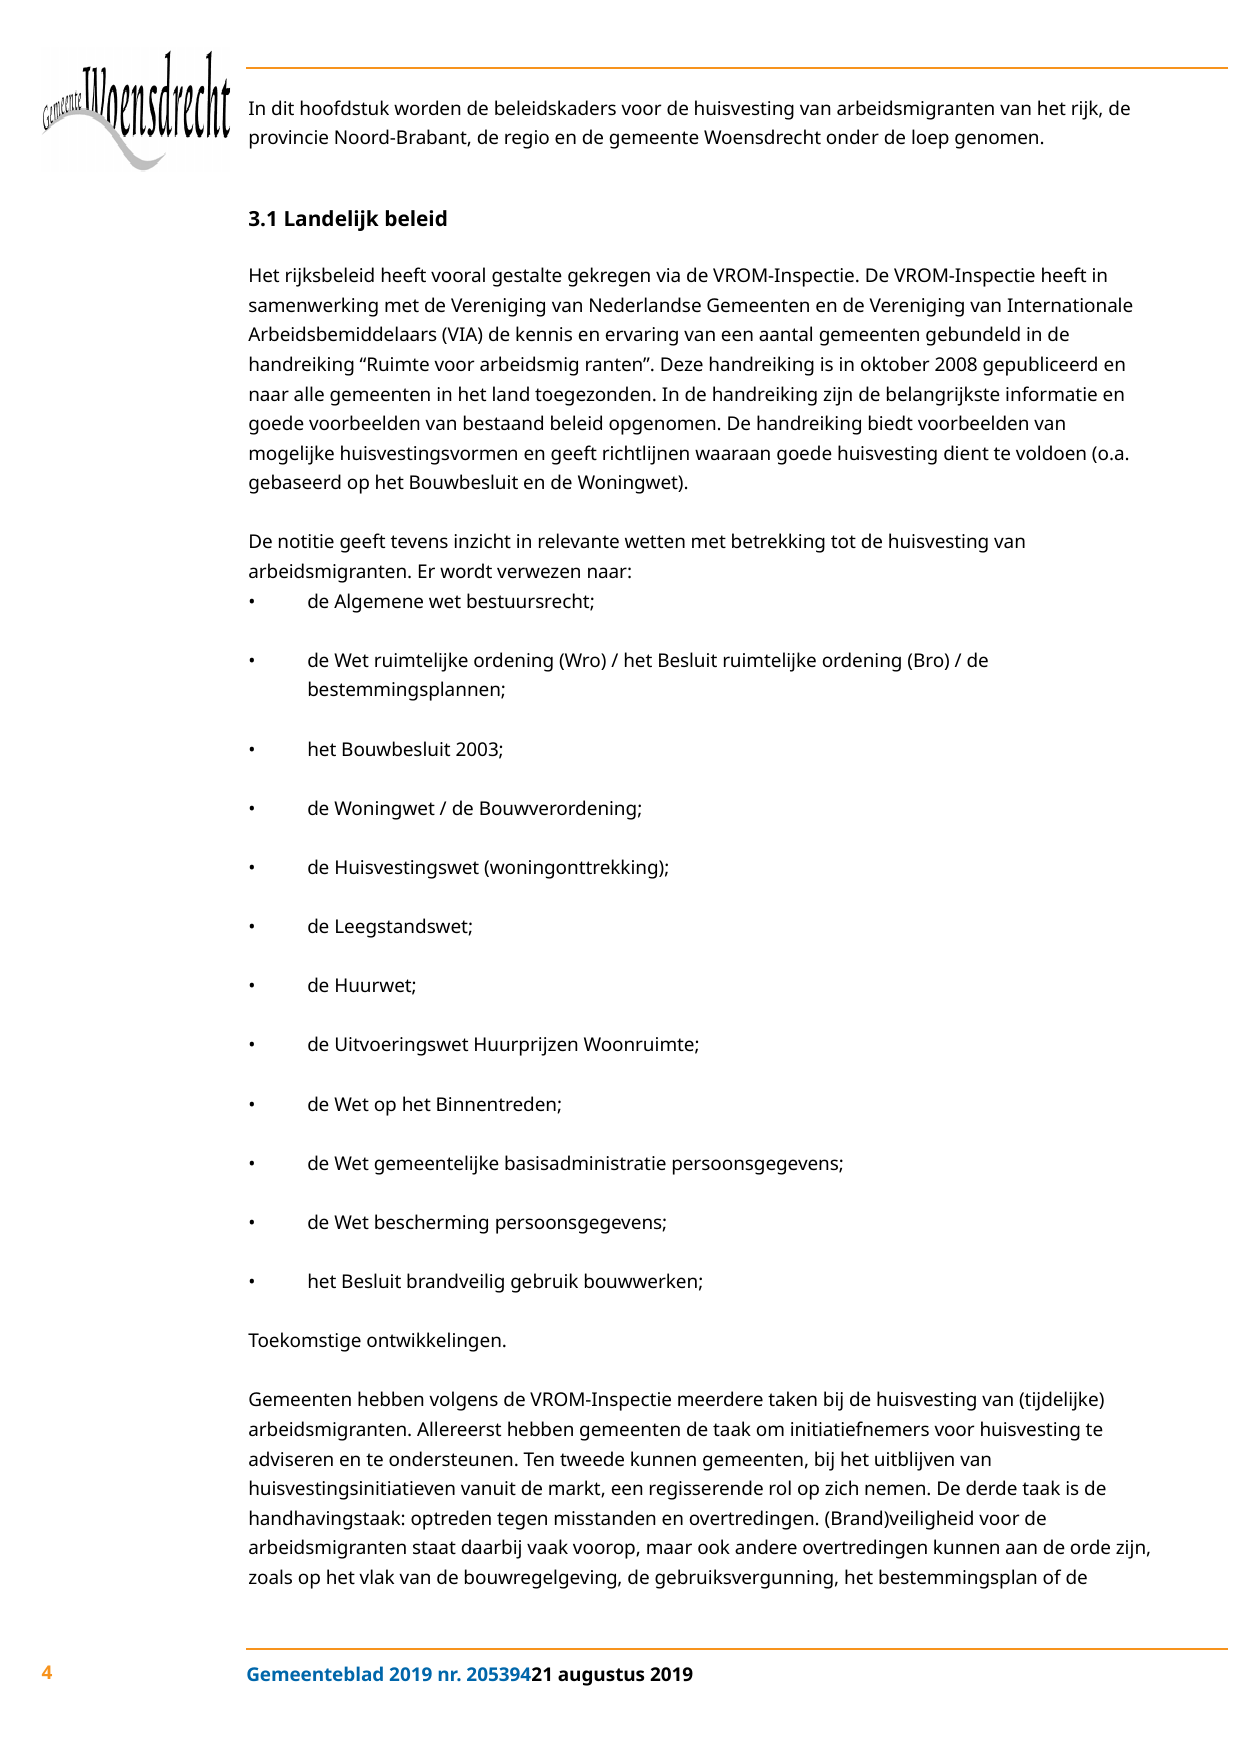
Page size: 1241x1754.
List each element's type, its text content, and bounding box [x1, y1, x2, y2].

list de Uitvoeringswet Huurprijzen Woonruimte; [248, 1032, 1152, 1057]
list de Leegstandswet; [248, 913, 1152, 939]
list de Algemene wet bestuursrecht; [248, 588, 1152, 613]
list de Huisvestingswet (woningonttrekking); [248, 854, 1152, 880]
list de Wet bescherming persoonsgegevens; [248, 1209, 1152, 1235]
list de Wet gemeentelijke basisadministratie persoonsgegevens; [248, 1150, 1152, 1176]
text De notitie geeft tevens inzicht in relevante wetten met betrekking tot de huisvesting van arbeidsmigranten. Er wordt verwezen naar: [248, 529, 1152, 584]
list de Huurwet; [248, 972, 1152, 998]
list de Wet ruimtelijke ordening (Wro) / het Besluit ruimtelijke ordening (Bro) / de bestemmingsplannen; [248, 647, 1152, 702]
list de Wet op het Binnentreden; [248, 1091, 1152, 1116]
text In dit hoofdstuk worden de beleidskaders voor de huisvesting van arbeidsmigranten van het rijk, de provincie Noord-Brabant, de regio en de gemeente Woensdrecht onder de loep genomen. [248, 95, 1152, 150]
text 3.1 Landelijk beleid [248, 204, 1152, 233]
list het Besluit brandveilig gebruik bouwwerken; [248, 1268, 1152, 1294]
text Toekomstige ontwikkelingen. [248, 1327, 1152, 1353]
list het Bouwbesluit 2003; [248, 736, 1152, 761]
picture [41, 47, 231, 172]
text Het rijksbeleid heeft vooral gestalte gekregen via de VROM-Inspectie. De VROM-Inspectie heeft in samenwerking met de Vereniging van Nederlandse Gemeenten en de Vereniging van Internationale Arbeidsbemiddelaars (VIA) de kennis en ervaring van een aantal gemeenten gebundeld in de handreiking “Ruimte voor arbeidsmig ranten”. Deze handreiking is in oktober 2008 gepubliceerd en naar alle gemeenten in het land toegezonden. In de handreiking zijn de belangrijkste informatie en goede voorbeelden van bestaand beleid opgenomen. De handreiking biedt voorbeelden van mogelijke huisvestingsvormen en geeft richtlijnen waaraan goede huisvesting dient te voldoen (o.a. gebaseerd op het Bouwbesluit en de Woningwet). [248, 262, 1152, 495]
text Gemeenten hebben volgens de VROM-Inspectie meerdere taken bij de huisvesting van (tijdelijke) arbeidsmigranten. Allereerst hebben gemeenten de taak om initiatiefnemers voor huisvesting te adviseren en te ondersteunen. Ten tweede kunnen gemeenten, bij het uitblijven van huisvestingsinitiatieven vanuit de markt, een regisserende rol op zich nemen. De derde taak is de handhavingstaak: optreden tegen misstanden en overtredingen. (Brand)veiligheid voor de arbeidsmigranten staat daarbij vaak voorop, maar ook andere overtredingen kunnen aan de orde zijn, zoals op het vlak van de bouwregelgeving, de gebruiksvergunning, het bestemmingsplan of de [248, 1387, 1152, 1590]
list de Woningwet / de Bouwverordening; [248, 795, 1152, 821]
